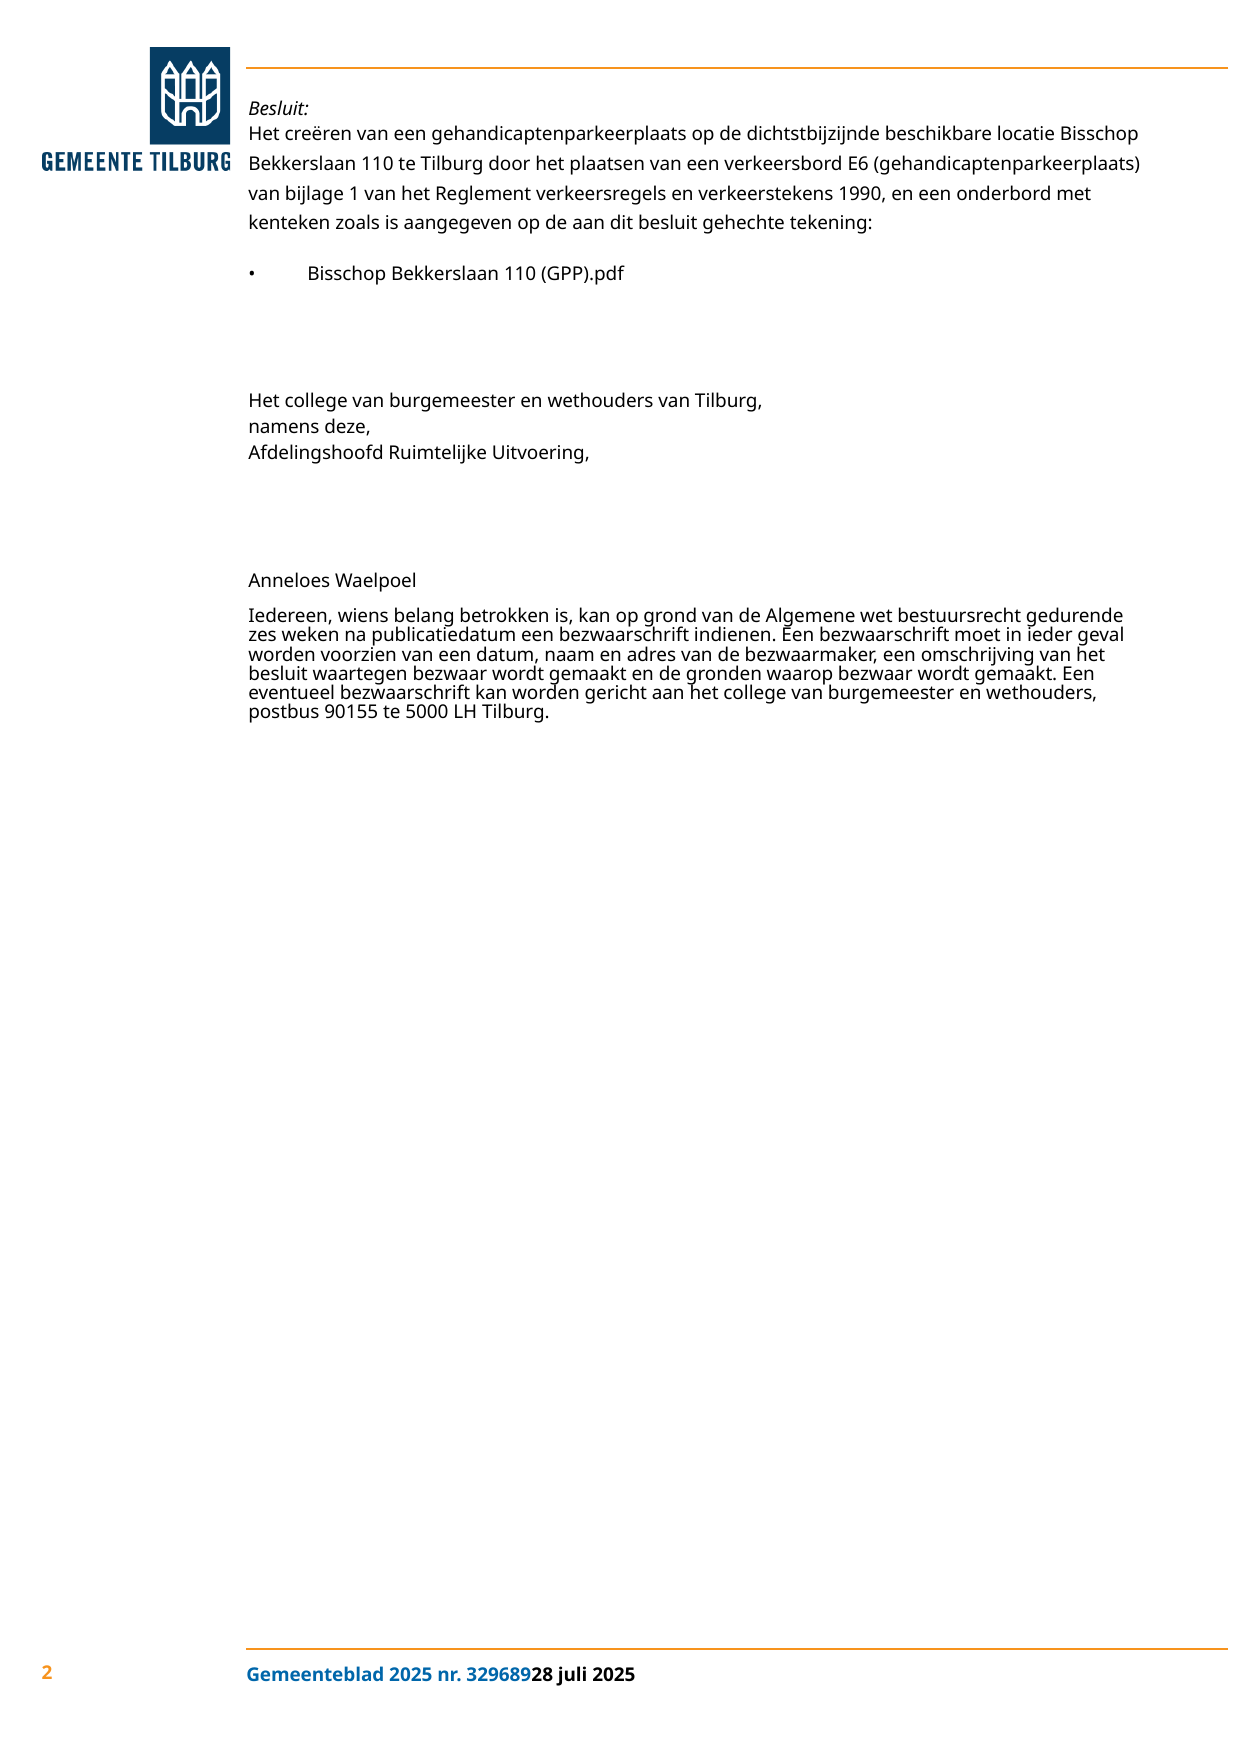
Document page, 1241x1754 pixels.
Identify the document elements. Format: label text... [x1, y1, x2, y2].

text Het college van burgemeester en wethouders van Tilburg, [248, 387, 1152, 413]
text Besluit: [248, 95, 1152, 121]
text Het creëren van een gehandicaptenparkeerplaats op de dichtstbijzijnde beschikbare locatie Bisschop Bekkerslaan 110 te Tilburg door het plaatsen van een verkeersbord E6 (gehandicaptenparkeerplaats) van bijlage 1 van het Reglement verkeersregels en verkeerstekens 1990, en een onderbord met kenteken zoals is aangegeven op de aan dit besluit gehechte tekening: [248, 121, 1152, 235]
text namens deze, [248, 413, 1152, 439]
text Anneloes Waelpoel [248, 568, 1152, 593]
list Bisschop Bekkerslaan 110 (GPP).pdf [248, 260, 1152, 285]
text Afdelingshoofd Ruimtelijke Uitvoering, [248, 439, 1152, 465]
picture [41, 47, 231, 172]
text Iedereen, wiens belang betrokken is, kan op grond van de Algemene wet bestuursrecht gedurende zes weken na publicatiedatum een bezwaarschrift indienen. Een bezwaarschrift moet in ieder geval worden voorzien van een datum, naam en adres van de bezwaarmaker, een omschrijving van het besluit waartegen bezwaar wordt gemaakt en de gronden waarop bezwaar wordt gemaakt. Een eventueel bezwaarschrift kan worden gericht aan het college van burgemeester en wethouders, postbus 90155 te 5000 LH Tilburg. [248, 607, 1152, 723]
